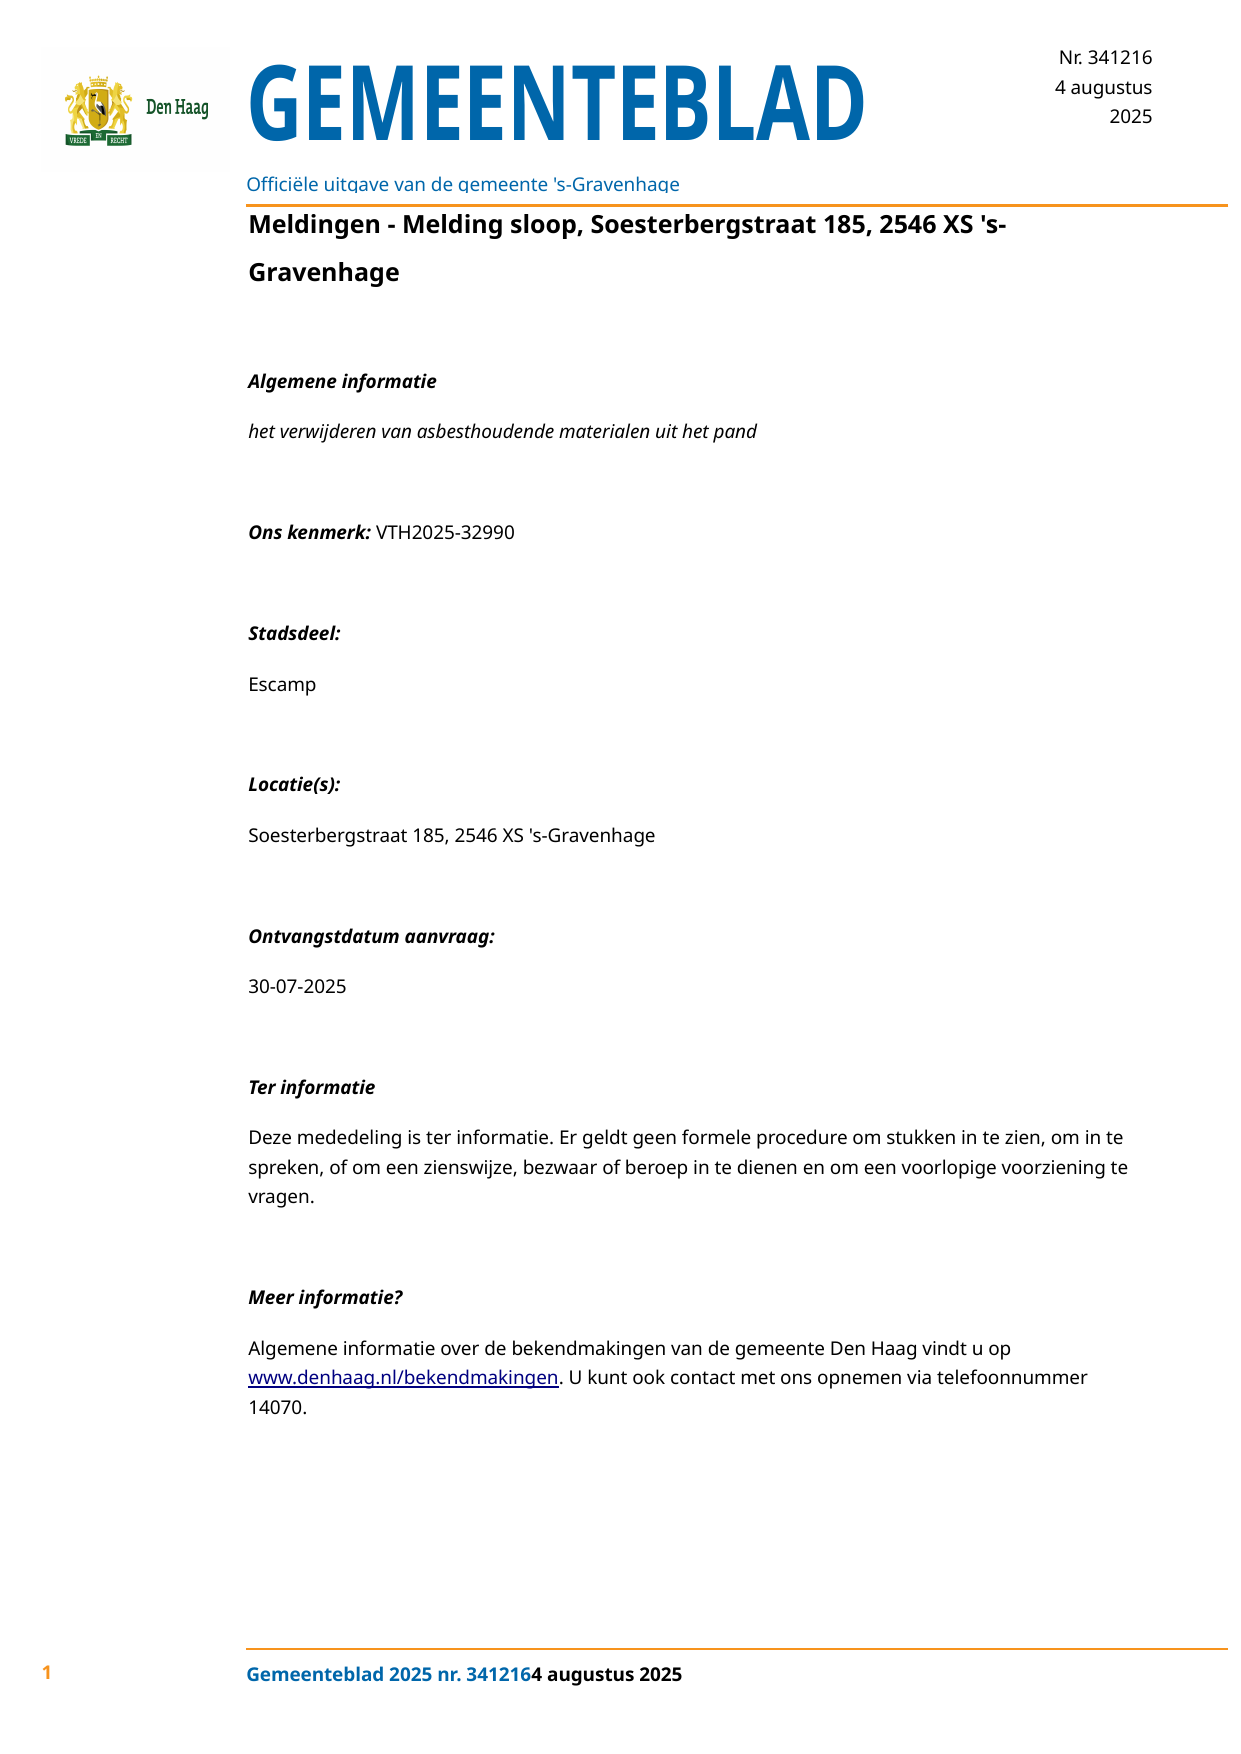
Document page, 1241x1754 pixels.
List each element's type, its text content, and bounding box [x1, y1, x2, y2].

text Ter informatie [248, 1074, 1152, 1100]
text Soesterbergstraat 185, 2546 XS 's-Gravenhage [248, 822, 1152, 848]
text Ons kenmerk: VTH2025-32990 [248, 519, 1152, 545]
text Algemene informatie over de bekendmakingen van de gemeente Den Haag vindt u op www.denhaag.nl/bekendmakingen. U kunt ook contact met ons opnemen via telefoonnummer 14070. [248, 1335, 1152, 1420]
text Stadsdeel: [248, 620, 1152, 646]
text 30-07-2025 [248, 973, 1152, 999]
text Deze mededeling is ter informatie. Er geldt geen formele procedure om stukken in te zien, om in te spreken, of om een zienswijze, bezwaar of beroep in te dienen en om een voorlopige voorziening te vragen. [248, 1124, 1152, 1209]
text Meldingen - Melding sloop, Soesterbergstraat 185, 2546 XS 's-Gravenhage [248, 207, 1152, 288]
text Locatie(s): [248, 772, 1152, 797]
picture [41, 47, 231, 172]
text Ontvangstdatum aanvraag: [248, 923, 1152, 949]
text Escamp [248, 671, 1152, 697]
text Meer informatie? [248, 1284, 1152, 1310]
text het verwijderen van asbesthoudende materialen uit het pand [248, 419, 1152, 444]
text Algemene informatie [248, 368, 1152, 394]
